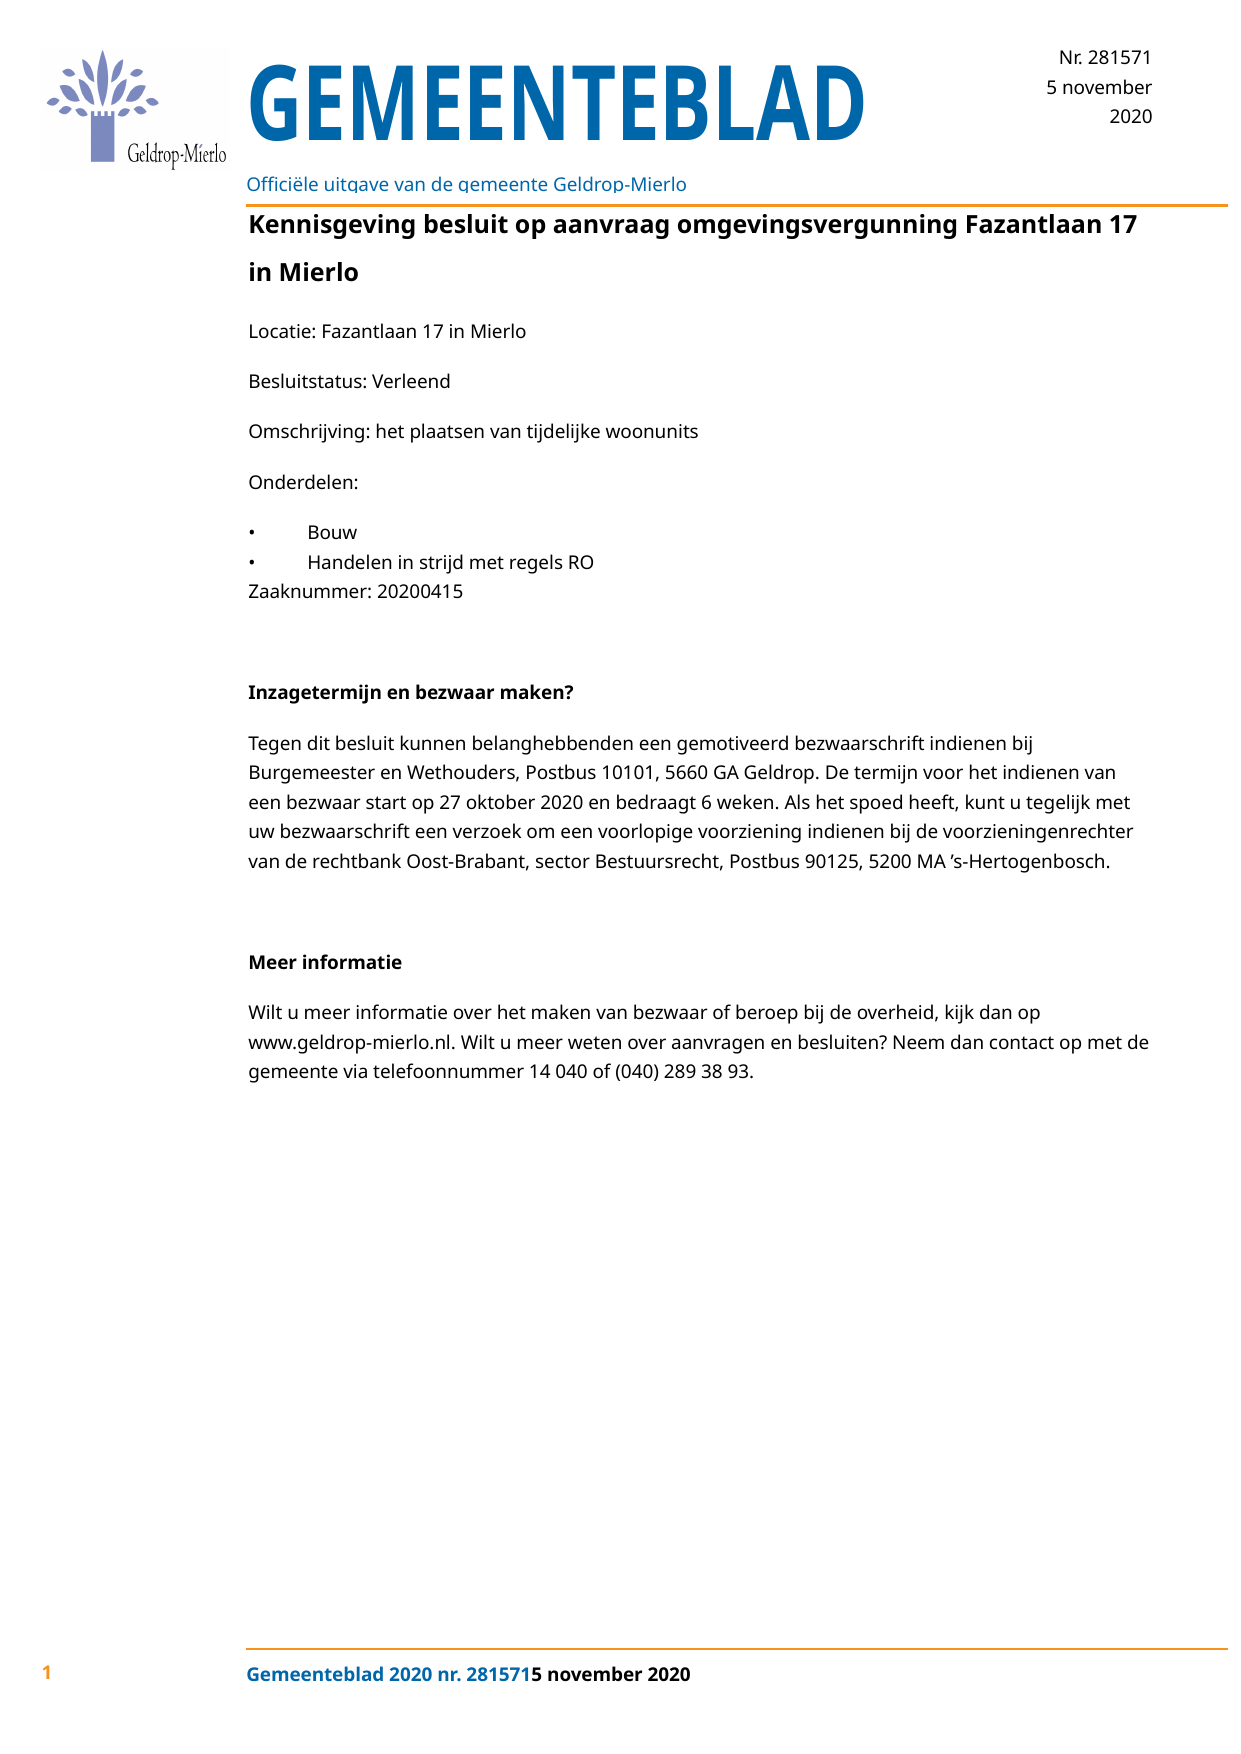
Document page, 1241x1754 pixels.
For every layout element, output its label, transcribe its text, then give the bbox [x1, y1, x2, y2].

text Besluitstatus: Verleend [248, 368, 1152, 394]
text Inzagetermijn en bezwaar maken? [248, 679, 1152, 705]
text Omschrijving: het plaatsen van tijdelijke woonunits [248, 419, 1152, 444]
text Tegen dit besluit kunnen belanghebbenden een gemotiveerd bezwaarschrift indienen bij Burgemeester en Wethouders, Postbus 10101, 5660 GA Geldrop. De termijn voor het indienen van een bezwaar start op 27 oktober 2020 en bedraagt 6 weken. Als het spoed heeft, kunt u tegelijk met uw bezwaarschrift een verzoek om een voorlopige voorziening indienen bij de voorzieningenrechter van de rechtbank Oost-Brabant, sector Bestuursrecht, Postbus 90125, 5200 MA ’s-Hertogenbosch. [248, 730, 1152, 874]
text Meer informatie [248, 949, 1152, 975]
list Handelen in strijd met regels RO [248, 549, 1152, 575]
text Kennisgeving besluit op aanvraag omgevingsvergunning Fazantlaan 17 in Mierlo [248, 207, 1152, 288]
picture [41, 47, 231, 172]
text Zaaknummer: 20200415 [248, 579, 1152, 604]
text Onderdelen: [248, 469, 1152, 495]
text Locatie: Fazantlaan 17 in Mierlo [248, 318, 1152, 344]
list Bouw [248, 519, 1152, 545]
text Wilt u meer informatie over het maken van bezwaar of beroep bij de overheid, kijk dan op www.geldrop-mierlo.nl. Wilt u meer weten over aanvragen en besluiten? Neem dan contact op met de gemeente via telefoonnummer 14 040 of (040) 289 38 93. [248, 999, 1152, 1084]
